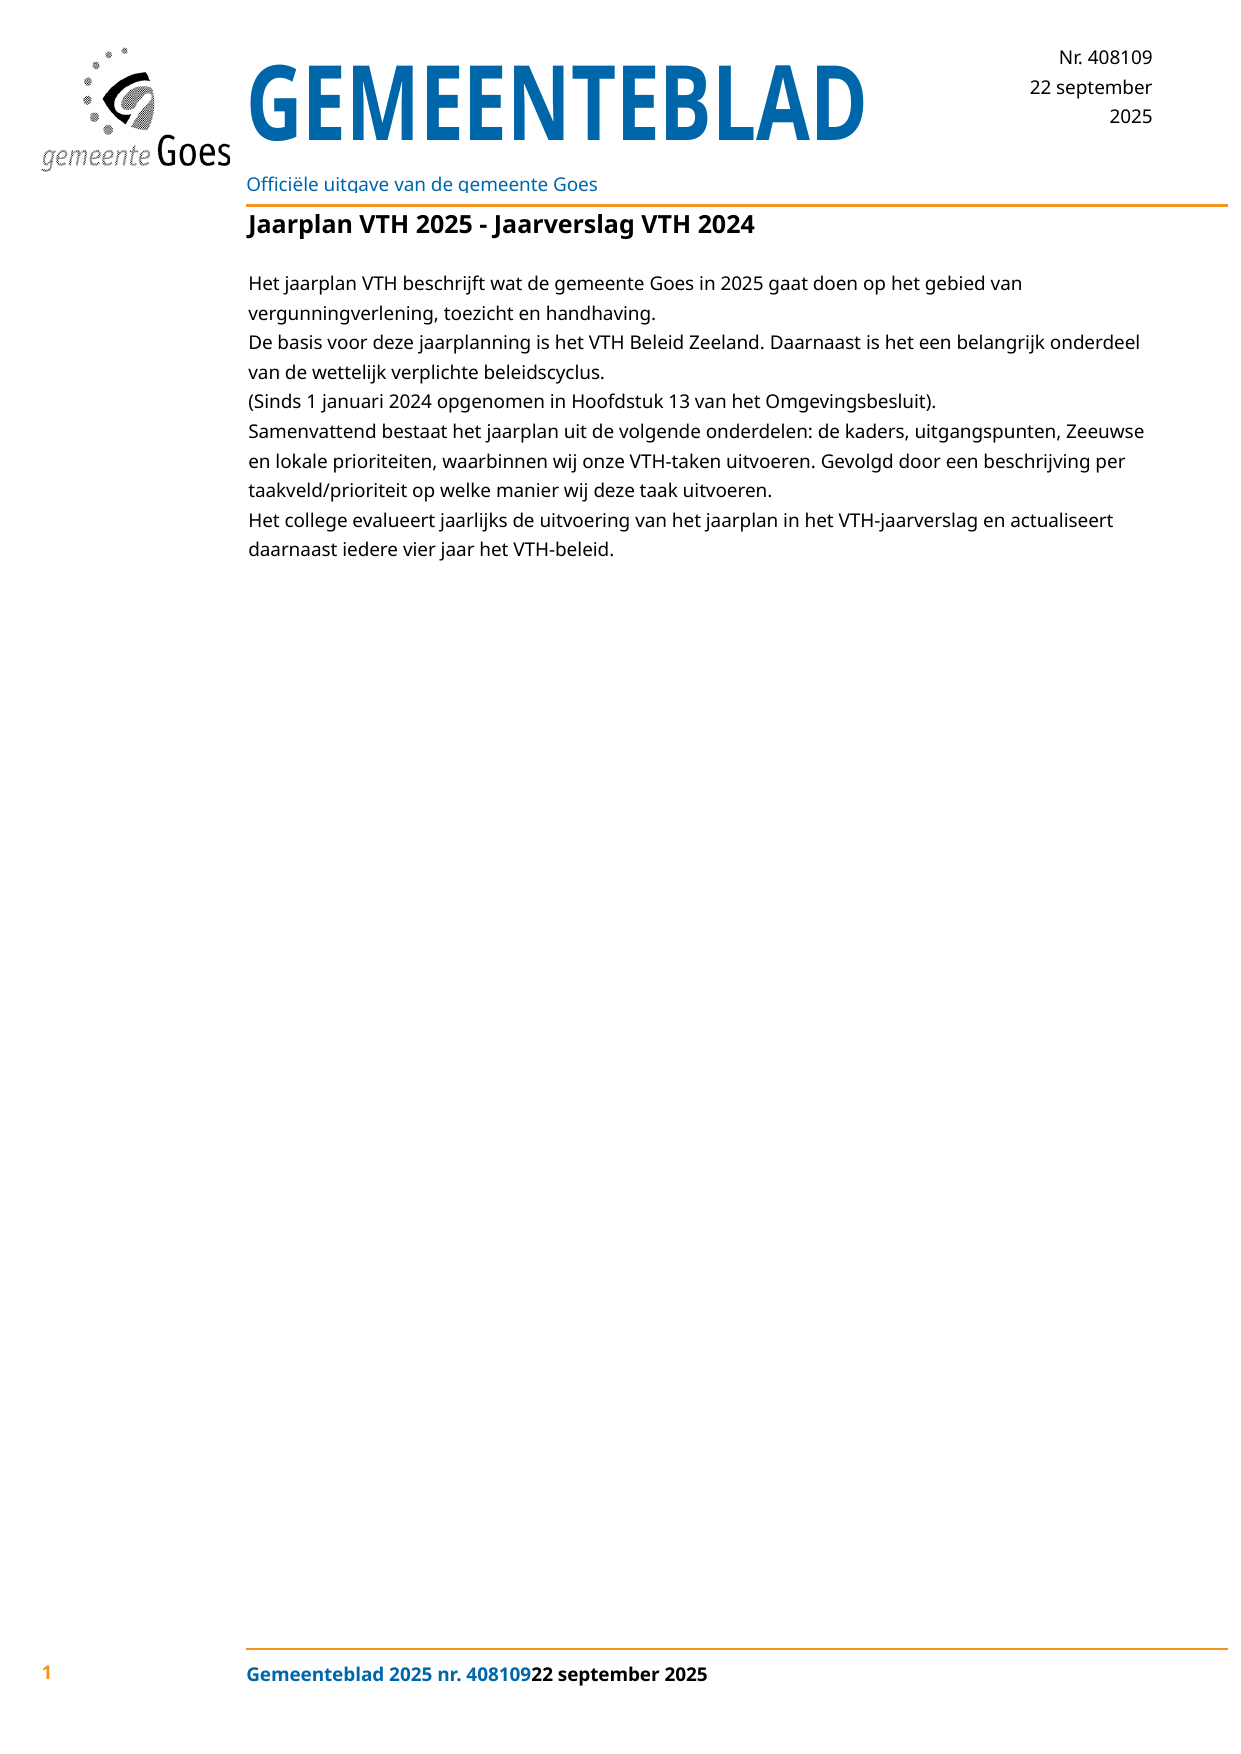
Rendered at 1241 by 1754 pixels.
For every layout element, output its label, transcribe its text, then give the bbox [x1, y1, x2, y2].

text Samenvattend bestaat het jaarplan uit de volgende onderdelen: de kaders, uitgangspunten, Zeeuwse en lokale prioriteiten, waarbinnen wij onze VTH-taken uitvoeren. Gevolgd door een beschrijving per taakveld/prioriteit op welke manier wij deze taak uitvoeren. [248, 418, 1152, 503]
text Het jaarplan VTH beschrijft wat de gemeente Goes in 2025 gaat doen op het gebied van vergunningverlening, toezicht en handhaving. [248, 270, 1152, 326]
text (Sinds 1 januari 2024 opgenomen in Hoofdstuk 13 van het Omgevingsbesluit). [248, 389, 1152, 414]
text Het college evalueert jaarlijks de uitvoering van het jaarplan in het VTH-jaarverslag en actualiseert daarnaast iedere vier jaar het VTH-beleid. [248, 507, 1152, 562]
text De basis voor deze jaarplanning is het VTH Beleid Zeeland. Daarnaast is het een belangrijk onderdeel van de wettelijk verplichte beleidscyclus. [248, 329, 1152, 385]
text Jaarplan VTH 2025 - Jaarverslag VTH 2024 [248, 207, 1152, 241]
picture [41, 47, 231, 172]
